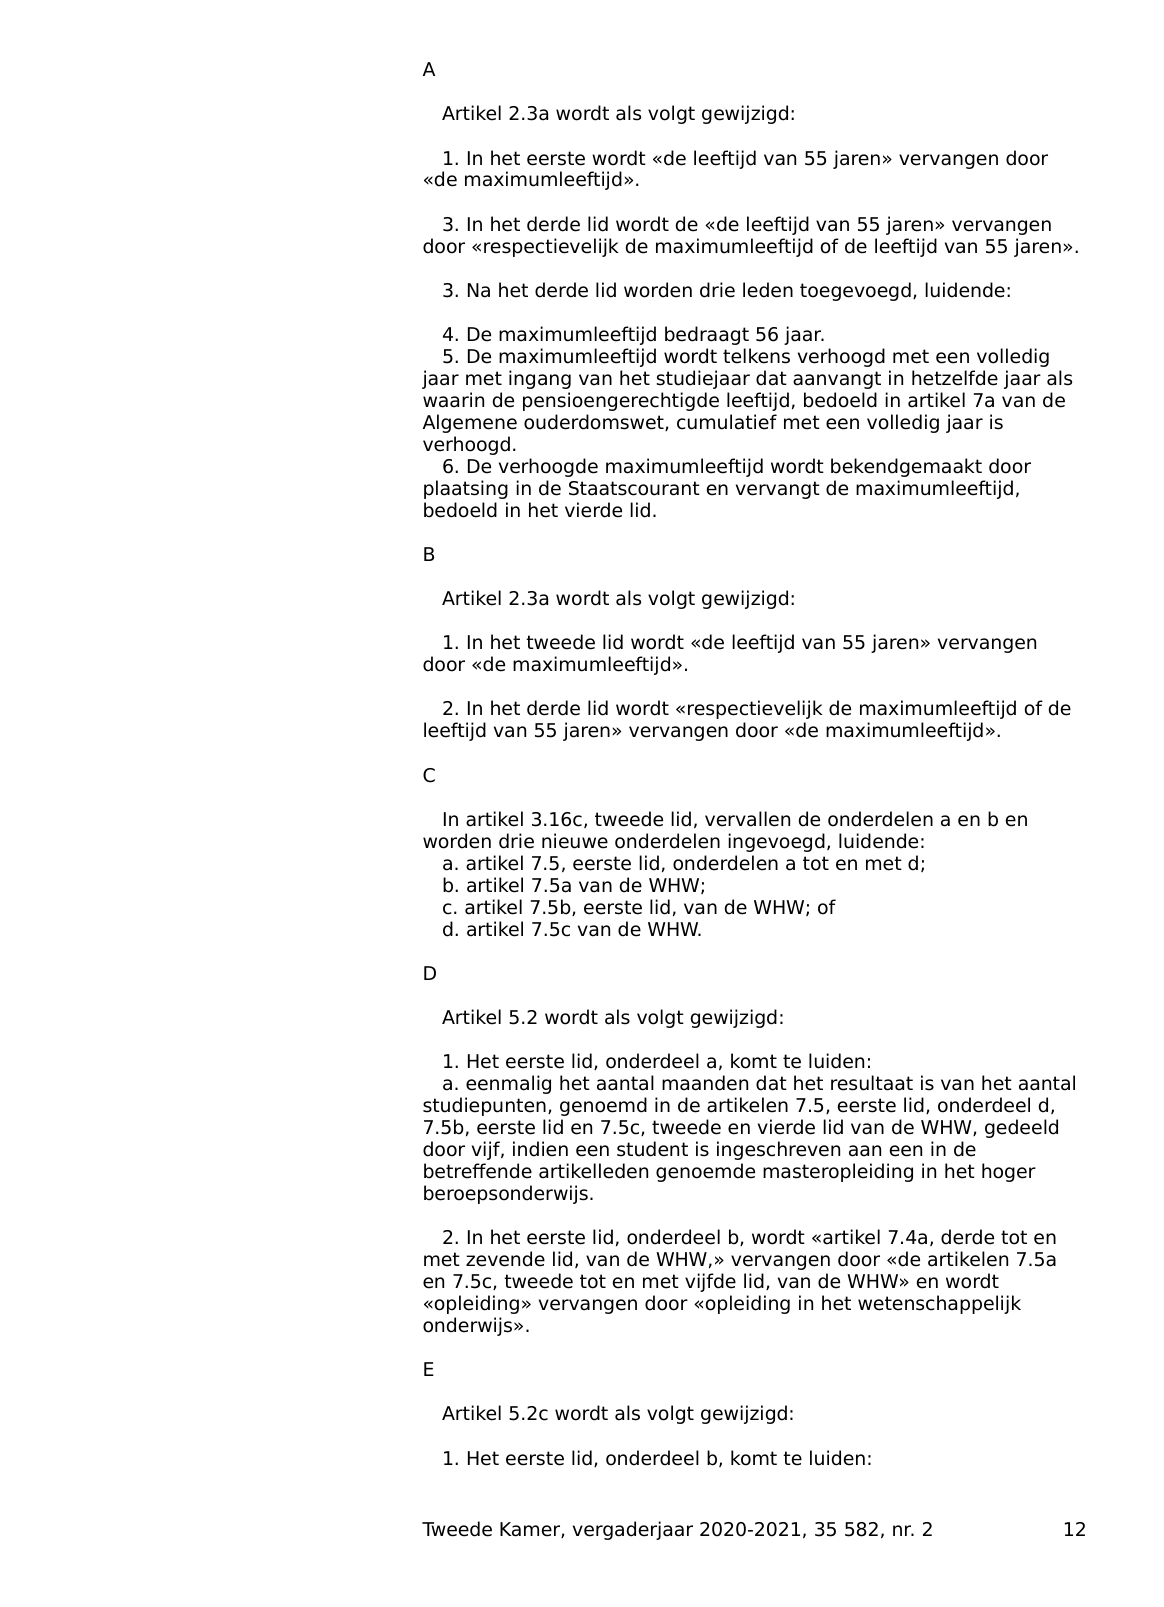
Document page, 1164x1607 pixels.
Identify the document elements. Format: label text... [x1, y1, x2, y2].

text E [422, 1359, 1087, 1381]
text c. artikel 7.5b, eerste lid, van de WHW; of [422, 897, 1087, 918]
text 5. De maximumleeftijd wordt telkens verhoogd met een volledig jaar met ingang van het studiejaar dat aanvangt in hetzelfde jaar als waarin de pensioengerechtigde leeftijd, bedoeld in artikel 7a van de Algemene ouderdomswet, cumulatief met een volledig jaar is verhoogd. [422, 346, 1087, 456]
text Artikel 5.2c wordt als volgt gewijzigd: [422, 1403, 1087, 1425]
text 1. Het eerste lid, onderdeel a, komt te luiden: [422, 1051, 1087, 1073]
text C [422, 764, 1087, 786]
text 4. De maximumleeftijd bedraagt 56 jaar. [422, 324, 1087, 346]
text Artikel 2.3a wordt als volgt gewijzigd: [422, 103, 1087, 125]
text 1. In het eerste wordt «de leeftijd van 55 jaren» vervangen door «de maximumleeftijd». [422, 147, 1087, 191]
text d. artikel 7.5c van de WHW. [422, 918, 1087, 941]
text D [422, 963, 1087, 985]
text In artikel 3.16c, tweede lid, vervallen de onderdelen a en b en worden drie nieuwe onderdelen ingevoegd, luidende: [422, 809, 1087, 853]
text a. artikel 7.5, eerste lid, onderdelen a tot en met d; [422, 853, 1087, 874]
text Artikel 2.3a wordt als volgt gewijzigd: [422, 588, 1087, 610]
text 6. De verhoogde maximumleeftijd wordt bekendgemaakt door plaatsing in de Staatscourant en vervangt de maximumleeftijd, bedoeld in het vierde lid. [422, 456, 1087, 522]
text 2. In het eerste lid, onderdeel b, wordt «artikel 7.4a, derde tot en met zevende lid, van de WHW,» vervangen door «de artikelen 7.5a en 7.5c, tweede tot en met vijfde lid, van de WHW» en wordt «opleiding» vervangen door «opleiding in het wetenschappelijk onderwijs». [422, 1227, 1087, 1337]
text b. artikel 7.5a van de WHW; [422, 874, 1087, 897]
text 2. In het derde lid wordt «respectievelijk de maximumleeftijd of de leeftijd van 55 jaren» vervangen door «de maximumleeftijd». [422, 698, 1087, 742]
text a. eenmalig het aantal maanden dat het resultaat is van het aantal studiepunten, genoemd in de artikelen 7.5, eerste lid, onderdeel d, 7.5b, eerste lid en 7.5c, tweede en vierde lid van de WHW, gedeeld door vijf, indien een student is ingeschreven aan een in de betreffende artikelleden genoemde masteropleiding in het hoger beroepsonderwijs. [422, 1073, 1087, 1205]
text 3. Na het derde lid worden drie leden toegevoegd, luidende: [422, 280, 1087, 302]
text Artikel 5.2 wordt als volgt gewijzigd: [422, 1007, 1087, 1029]
text A [422, 59, 1087, 81]
text B [422, 544, 1087, 566]
text 3. In het derde lid wordt de «de leeftijd van 55 jaren» vervangen door «respectievelijk de maximumleeftijd of de leeftijd van 55 jaren». [422, 213, 1087, 257]
text 1. Het eerste lid, onderdeel b, komt te luiden: [422, 1447, 1087, 1469]
text 1. In het tweede lid wordt «de leeftijd van 55 jaren» vervangen door «de maximumleeftijd». [422, 632, 1087, 676]
